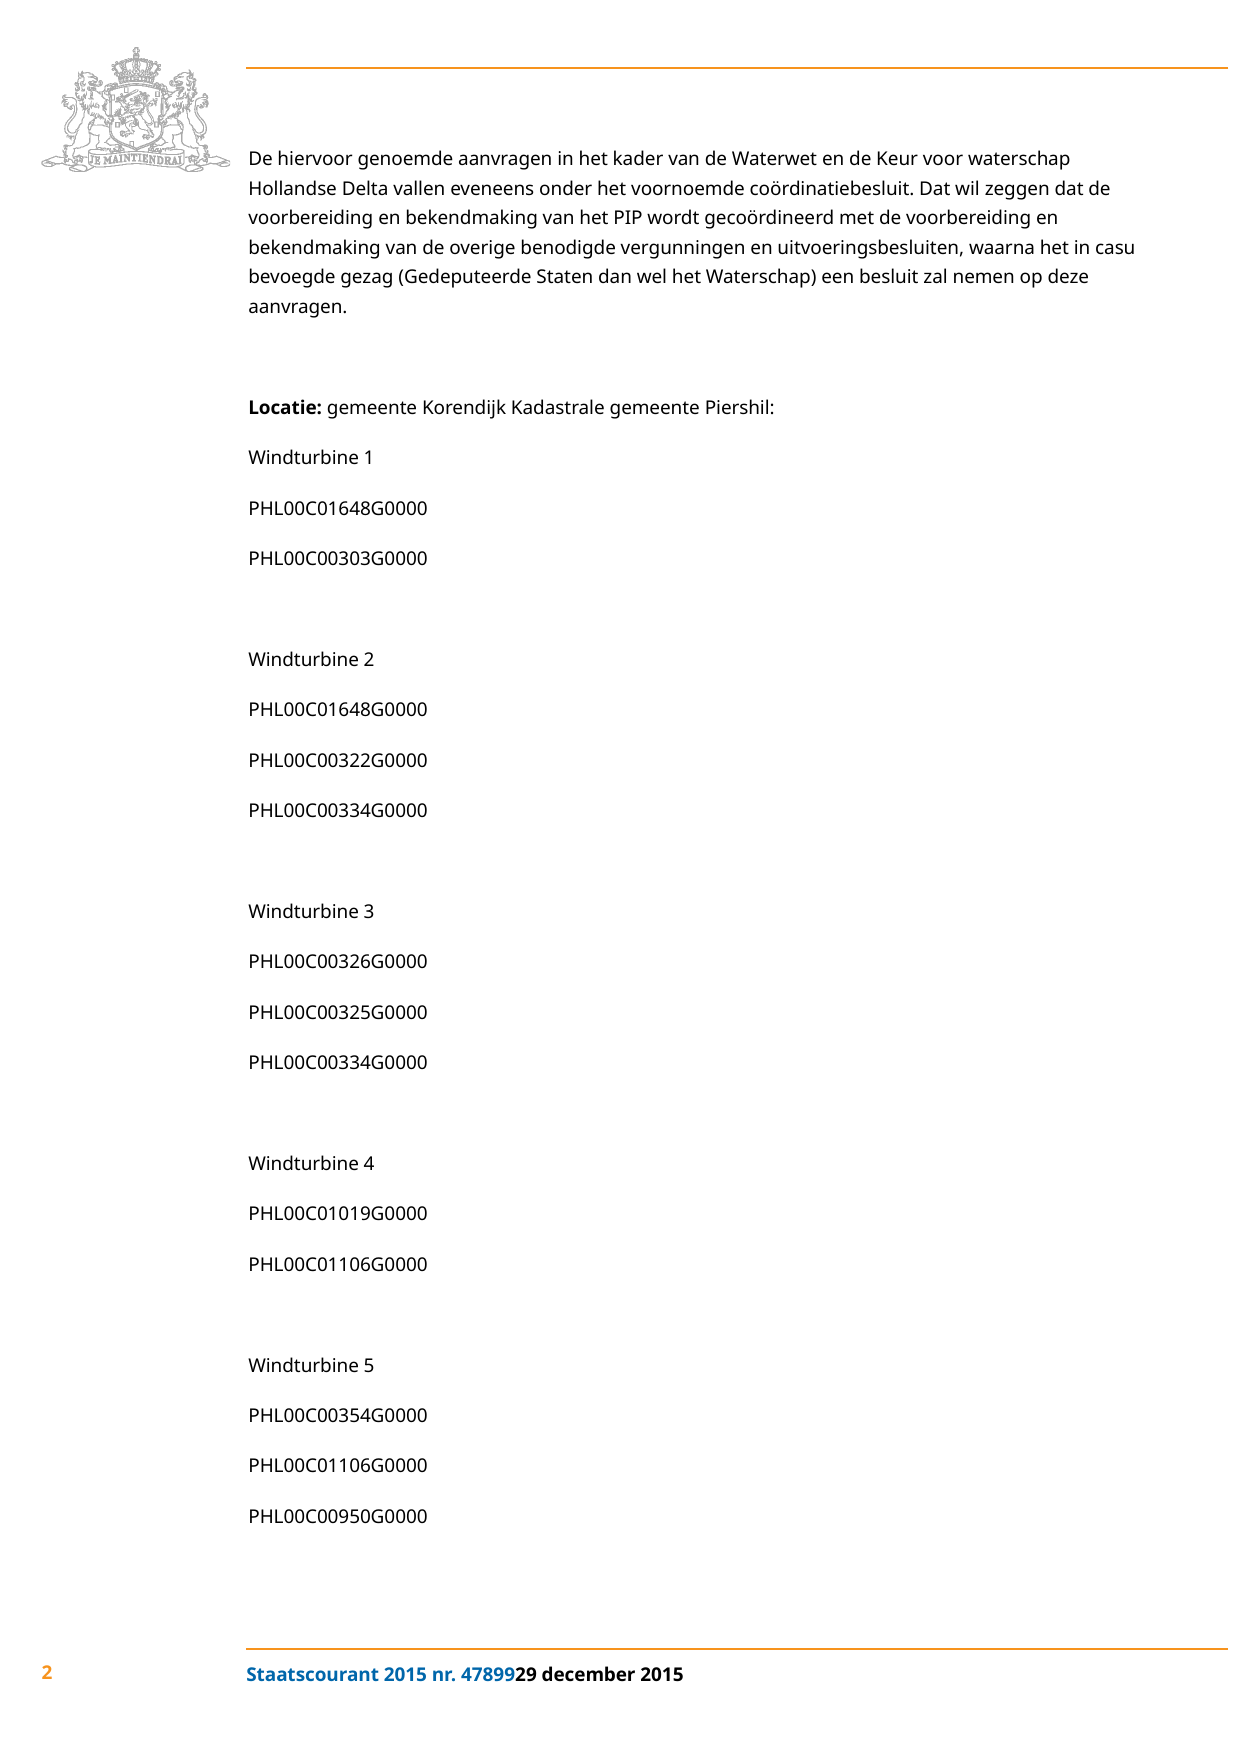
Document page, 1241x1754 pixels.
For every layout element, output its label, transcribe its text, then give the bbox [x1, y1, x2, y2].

text PHL00C00322G0000 [248, 747, 1152, 773]
text De hiervoor genoemde aanvragen in het kader van de Waterwet en de Keur voor waterschap Hollandse Delta vallen eveneens onder het voornoemde coördinatiebesluit. Dat wil zeggen dat de voorbereiding en bekendmaking van het PIP wordt gecoördineerd met de voorbereiding en bekendmaking van de overige benodigde vergunningen en uitvoeringsbesluiten, waarna het in casu bevoegde gezag (Gedeputeerde Staten dan wel het Waterschap) een besluit zal nemen op deze aanvragen. [248, 145, 1152, 319]
text Windturbine 1 [248, 444, 1152, 470]
picture [41, 47, 231, 172]
text Locatie: gemeente Korendijk Kadastrale gemeente Piershil: [248, 394, 1152, 420]
text PHL00C01019G0000 [248, 1201, 1152, 1226]
text PHL00C00334G0000 [248, 1049, 1152, 1075]
text Windturbine 3 [248, 898, 1152, 924]
text PHL00C00334G0000 [248, 797, 1152, 823]
text Windturbine 5 [248, 1352, 1152, 1378]
text PHL00C00303G0000 [248, 545, 1152, 571]
text PHL00C00325G0000 [248, 999, 1152, 1025]
text PHL00C00354G0000 [248, 1402, 1152, 1428]
text PHL00C00326G0000 [248, 948, 1152, 974]
text PHL00C01648G0000 [248, 696, 1152, 722]
text Windturbine 2 [248, 646, 1152, 672]
text PHL00C01106G0000 [248, 1251, 1152, 1277]
text Windturbine 4 [248, 1150, 1152, 1176]
text PHL00C01106G0000 [248, 1453, 1152, 1478]
text PHL00C01648G0000 [248, 495, 1152, 521]
text PHL00C00950G0000 [248, 1503, 1152, 1529]
